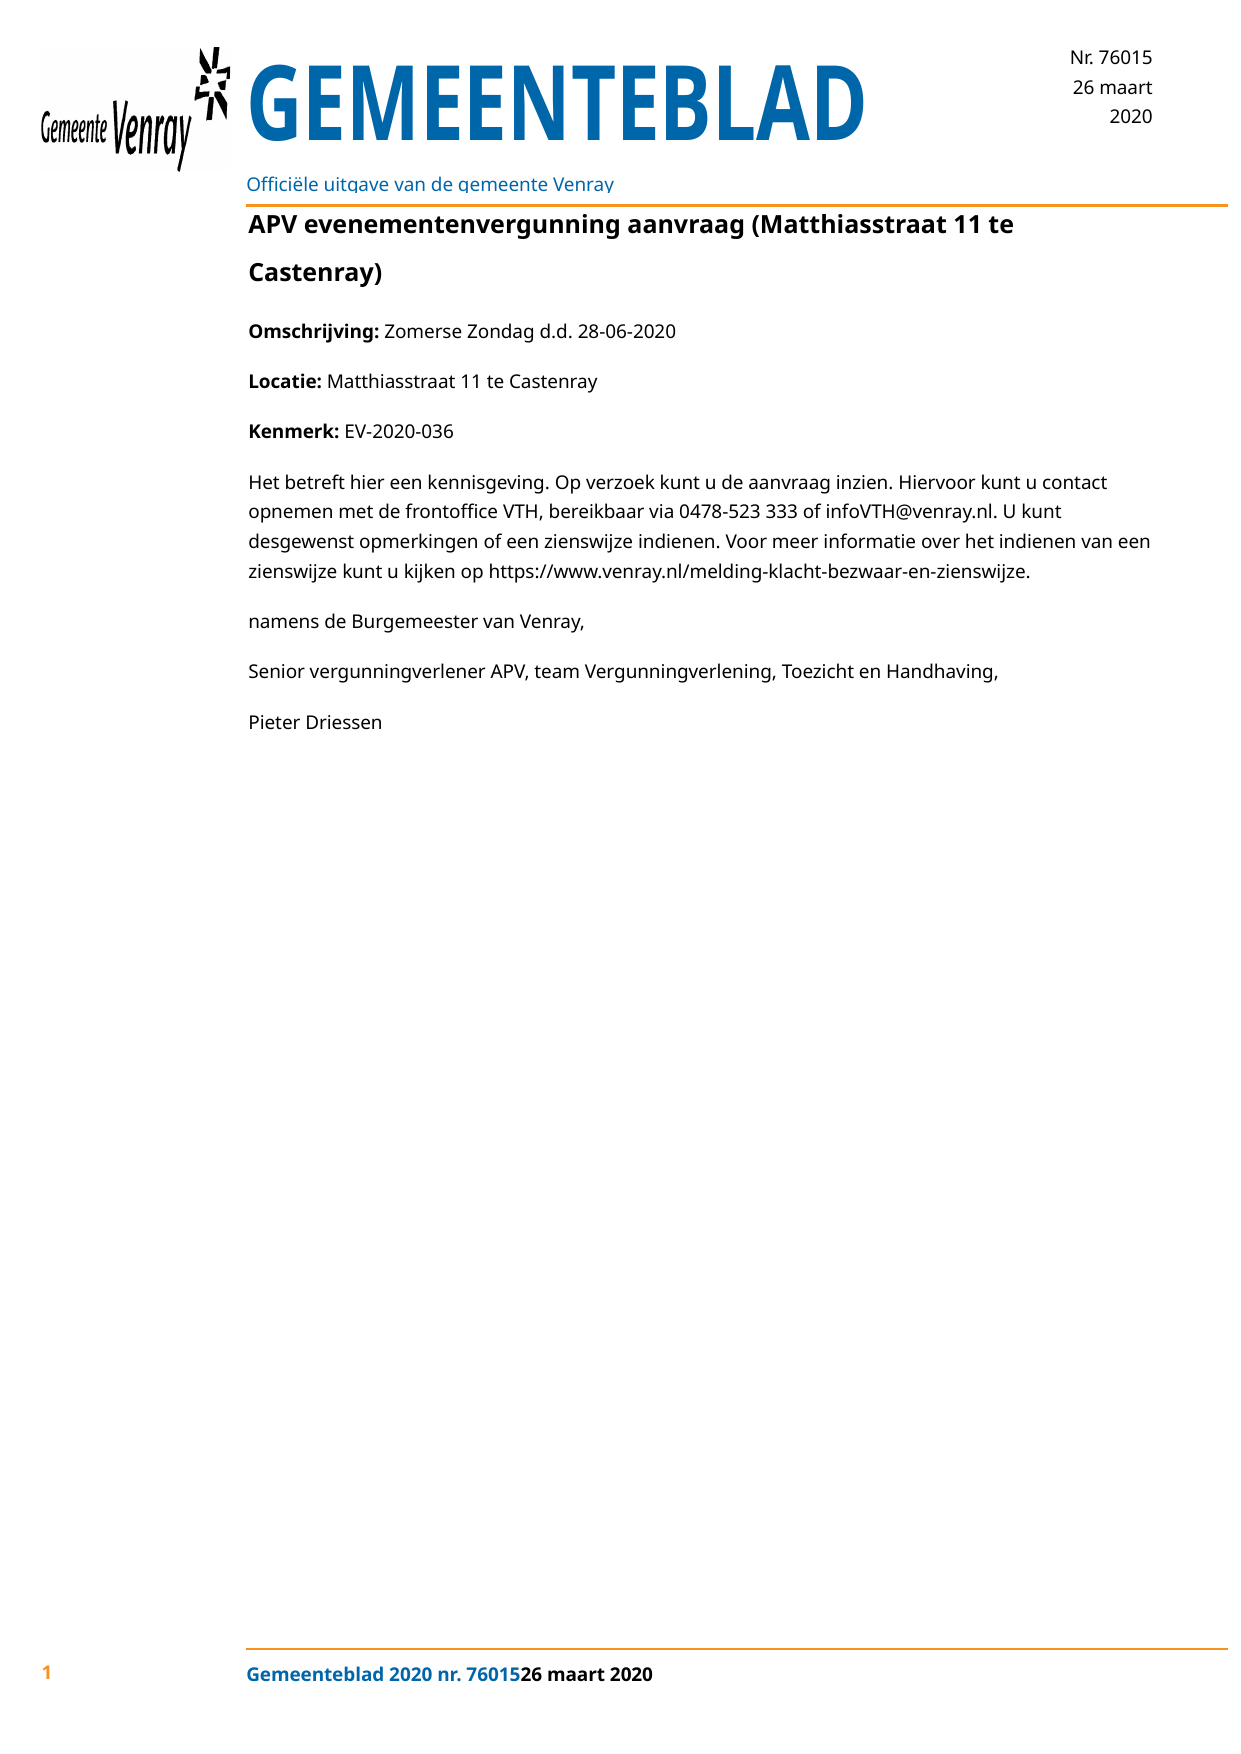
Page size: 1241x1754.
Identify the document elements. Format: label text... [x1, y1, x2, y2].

text Locatie: Matthiasstraat 11 te Castenray [248, 368, 1152, 394]
text namens de Burgemeester van Venray, [248, 608, 1152, 634]
text Senior vergunningverlener APV, team Vergunningverlening, Toezicht en Handhaving, [248, 659, 1152, 684]
text Pieter Driessen [248, 709, 1152, 735]
text Kenmerk: EV-2020-036 [248, 419, 1152, 444]
text Omschrijving: Zomerse Zondag d.d. 28-06-2020 [248, 318, 1152, 344]
text APV evenementenvergunning aanvraag (Matthiasstraat 11 te Castenray) [248, 207, 1152, 288]
text Het betreft hier een kennisgeving. Op verzoek kunt u de aanvraag inzien. Hiervoor kunt u contact opnemen met de frontoffice VTH, bereikbaar via 0478-523 333 of infoVTH@venray.nl. U kunt desgewenst opmerkingen of een zienswijze indienen. Voor meer informatie over het indienen van een zienswijze kunt u kijken op https://www.venray.nl/melding-klacht-bezwaar-en-zienswijze. [248, 469, 1152, 584]
picture [41, 47, 231, 172]
